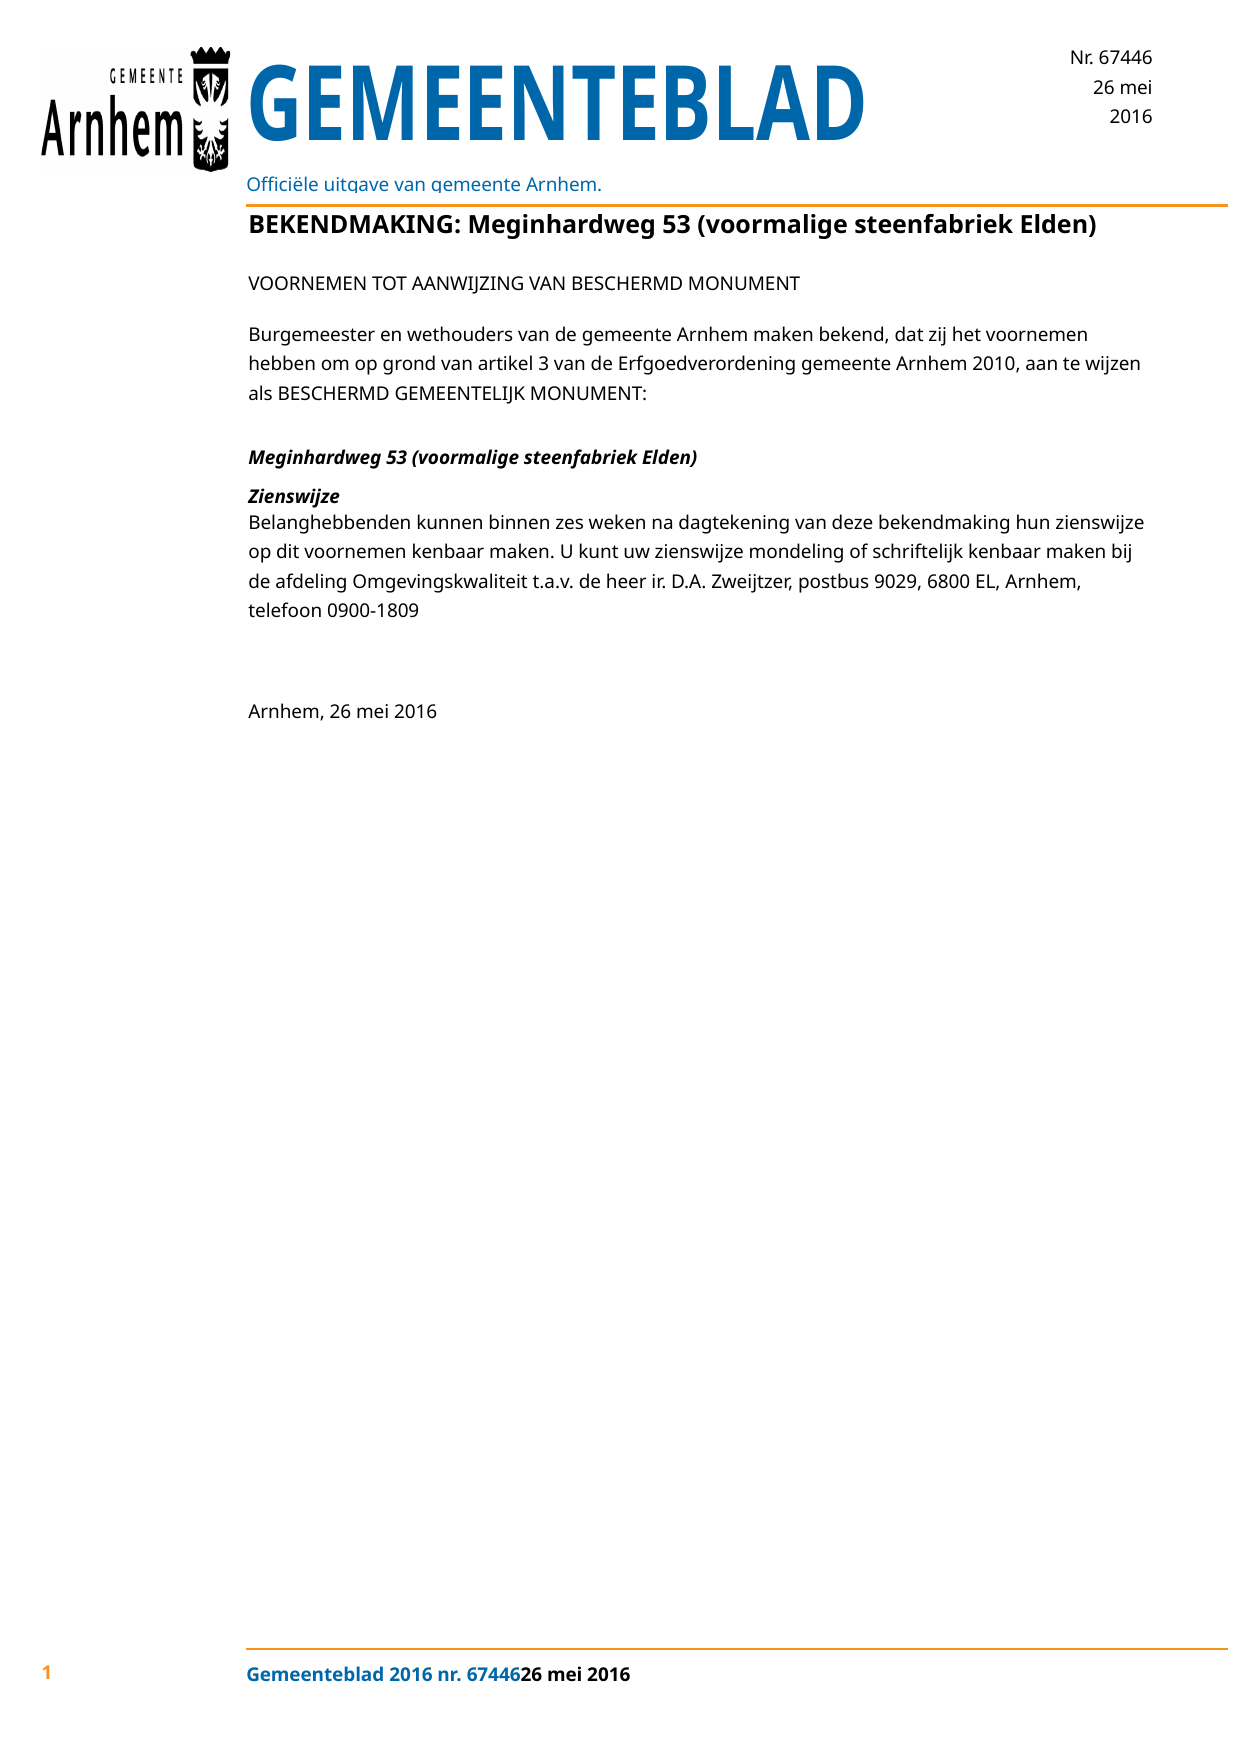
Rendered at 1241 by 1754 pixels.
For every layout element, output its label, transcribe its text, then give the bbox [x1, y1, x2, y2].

text Meginhardweg 53 (voormalige steenfabriek Elden) [248, 444, 1152, 469]
text Belanghebbenden kunnen binnen zes weken na dagtekening van deze bekendmaking hun zienswijze op dit voornemen kenbaar maken. U kunt uw zienswijze mondeling of schriftelijk kenbaar maken bij de afdeling Omgevingskwaliteit t.a.v. de heer ir. D.A. Zweijtzer, postbus 9029, 6800 EL, Arnhem, telefoon 0900-1809 [248, 509, 1152, 623]
text Burgemeester en wethouders van de gemeente Arnhem maken bekend, dat zij het voornemen hebben om op grond van artikel 3 van de Erfgoedverordening gemeente Arnhem 2010, aan te wijzen als BESCHERMD GEMEENTELIJK MONUMENT: [248, 321, 1152, 406]
picture [41, 47, 231, 172]
text Zienswijze [248, 483, 1152, 509]
text BEKENDMAKING: Meginhardweg 53 (voormalige steenfabriek Elden) [248, 207, 1152, 241]
text VOORNEMEN TOT AANWIJZING VAN BESCHERMD MONUMENT [248, 270, 1152, 296]
text Arnhem, 26 mei 2016 [248, 698, 1152, 724]
